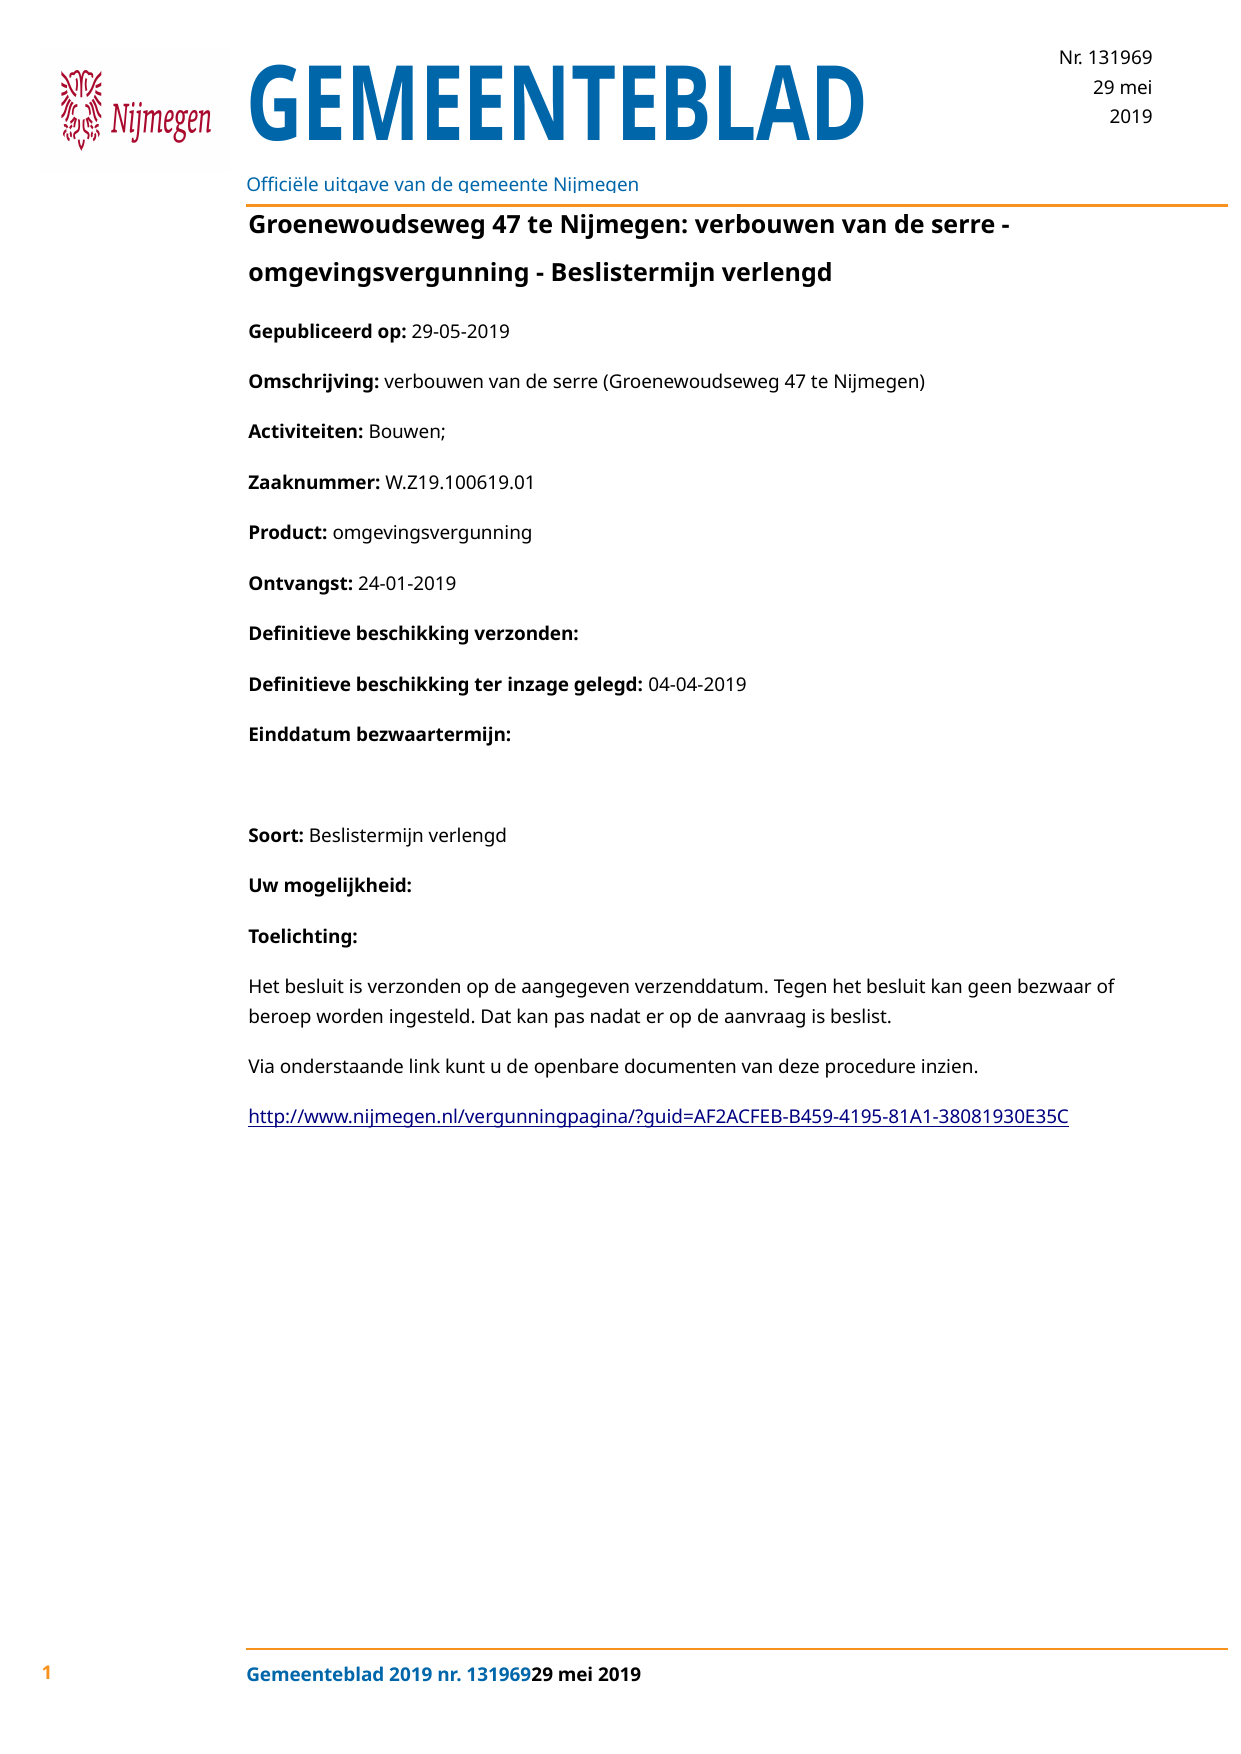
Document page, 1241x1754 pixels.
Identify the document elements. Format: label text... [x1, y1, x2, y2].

text Definitieve beschikking ter inzage gelegd: 04-04-2019 [248, 671, 1152, 697]
text Soort: Beslistermijn verlengd [248, 822, 1152, 848]
text Zaaknummer: W.Z19.100619.01 [248, 469, 1152, 495]
picture [41, 47, 231, 172]
text http://www.nijmegen.nl/vergunningpagina/?guid=AF2ACFEB-B459-4195-81A1-38081930E35C [248, 1104, 1152, 1129]
text Gepubliceerd op: 29-05-2019 [248, 318, 1152, 344]
text Activiteiten: Bouwen; [248, 419, 1152, 444]
text Definitieve beschikking verzonden: [248, 620, 1152, 646]
text Toelichting: [248, 923, 1152, 949]
text Via onderstaande link kunt u de openbare documenten van deze procedure inzien. [248, 1053, 1152, 1079]
text Omschrijving: verbouwen van de serre (Groenewoudseweg 47 te Nijmegen) [248, 368, 1152, 394]
text Product: omgevingsvergunning [248, 519, 1152, 545]
text Groenewoudseweg 47 te Nijmegen: verbouwen van de serre - omgevingsvergunning - Beslistermijn verlengd [248, 207, 1152, 288]
text Uw mogelijkheid: [248, 872, 1152, 898]
text Het besluit is verzonden op de aangegeven verzenddatum. Tegen het besluit kan geen bezwaar of beroep worden ingesteld. Dat kan pas nadat er op de aanvraag is beslist. [248, 973, 1152, 1029]
text Einddatum bezwaartermijn: [248, 721, 1152, 747]
text Ontvangst: 24-01-2019 [248, 570, 1152, 596]
